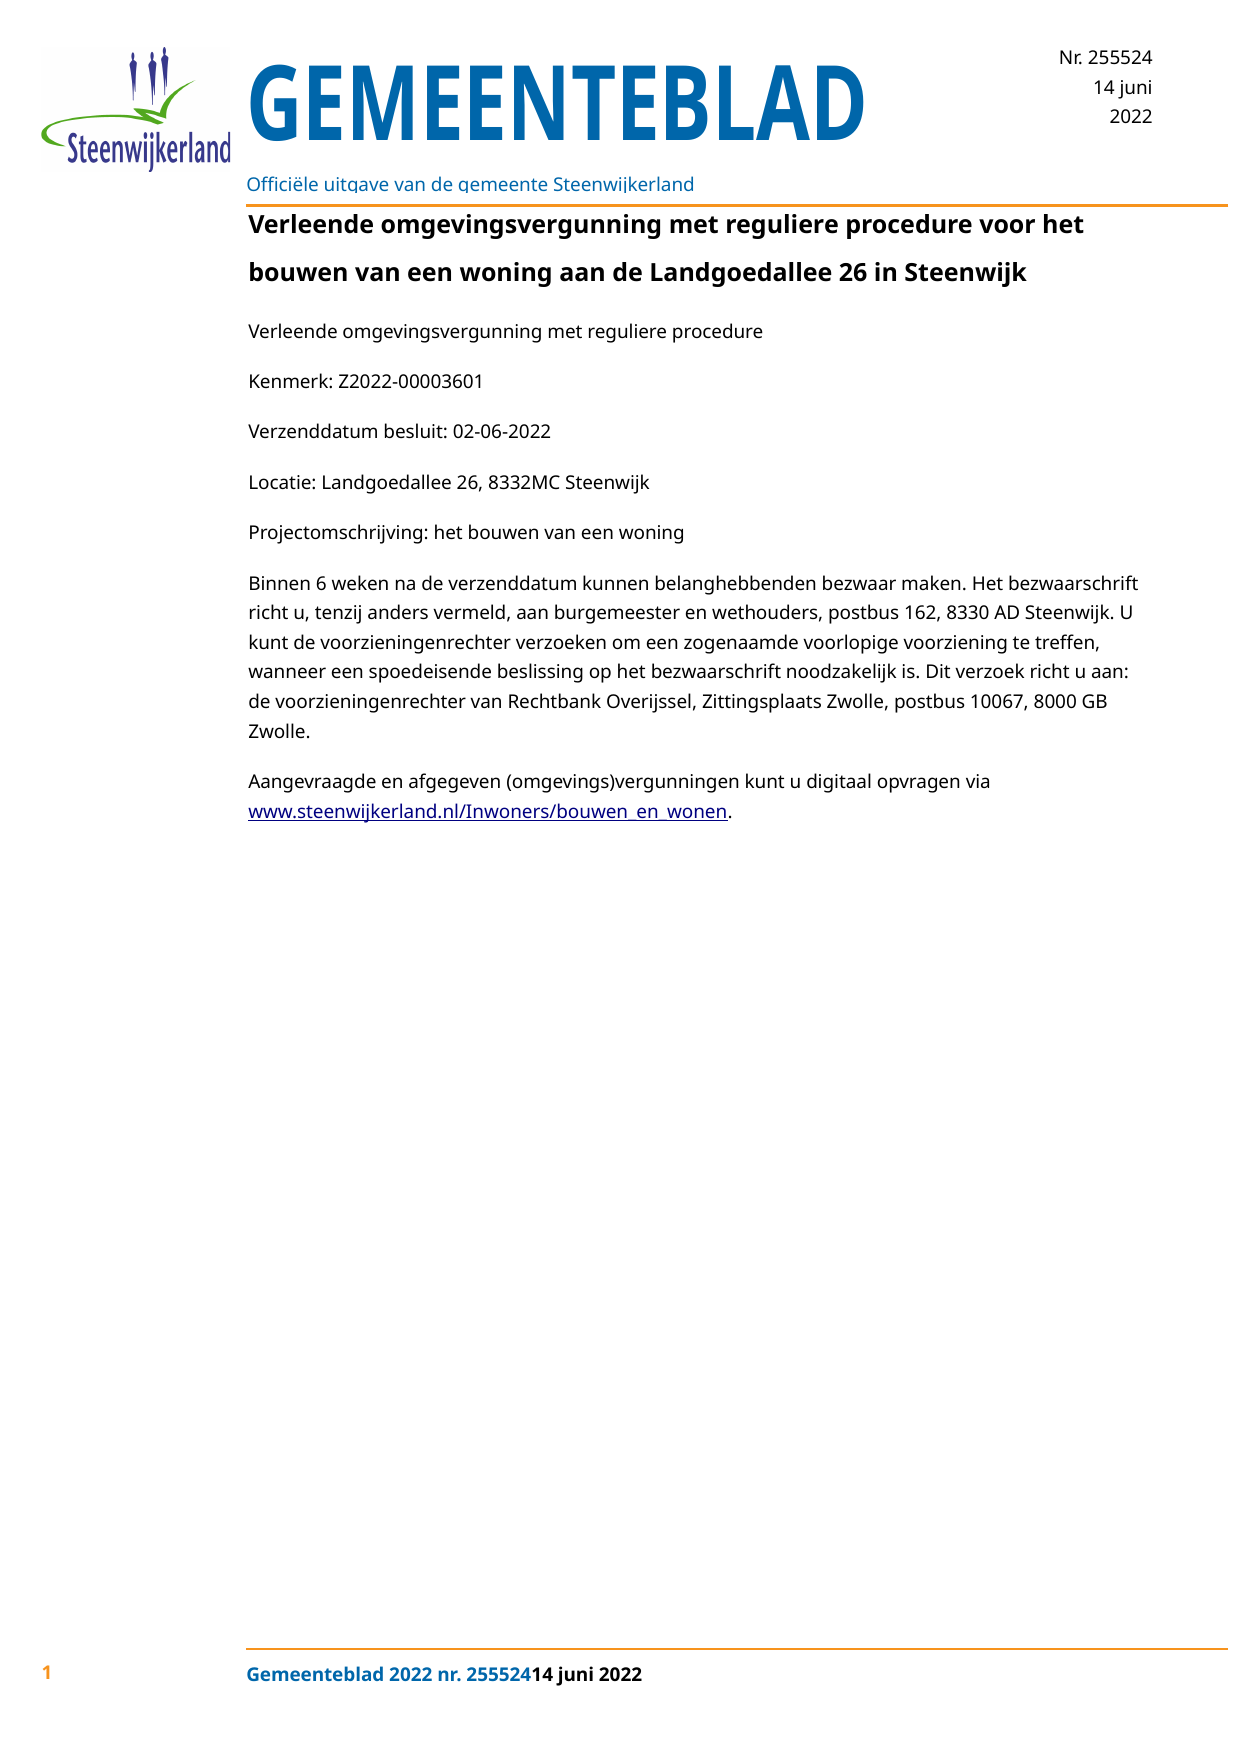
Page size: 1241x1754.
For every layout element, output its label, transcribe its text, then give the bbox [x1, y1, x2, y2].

text Verleende omgevingsvergunning met reguliere procedure [248, 318, 1152, 344]
text Projectomschrijving: het bouwen van een woning [248, 519, 1152, 545]
text Aangevraagde en afgegeven (omgevings)vergunningen kunt u digitaal opvragen via www.steenwijkerland.nl/Inwoners/bouwen_en_wonen. [248, 768, 1152, 824]
text Verleende omgevingsvergunning met reguliere procedure voor het bouwen van een woning aan de Landgoedallee 26 in Steenwijk [248, 207, 1152, 288]
text Verzenddatum besluit: 02-06-2022 [248, 419, 1152, 444]
text Binnen 6 weken na de verzenddatum kunnen belanghebbenden bezwaar maken. Het bezwaarschrift richt u, tenzij anders vermeld, aan burgemeester en wethouders, postbus 162, 8330 AD Steenwijk. U kunt de voorzieningenrechter verzoeken om een zogenaamde voorlopige voorziening te treffen, wanneer een spoedeisende beslissing op het bezwaarschrift noodzakelijk is. Dit verzoek richt u aan: de voorzieningenrechter van Rechtbank Overijssel, Zittingsplaats Zwolle, postbus 10067, 8000 GB Zwolle. [248, 570, 1152, 744]
picture [41, 47, 231, 172]
text Locatie: Landgoedallee 26, 8332MC Steenwijk [248, 469, 1152, 495]
text Kenmerk: Z2022-00003601 [248, 368, 1152, 394]
